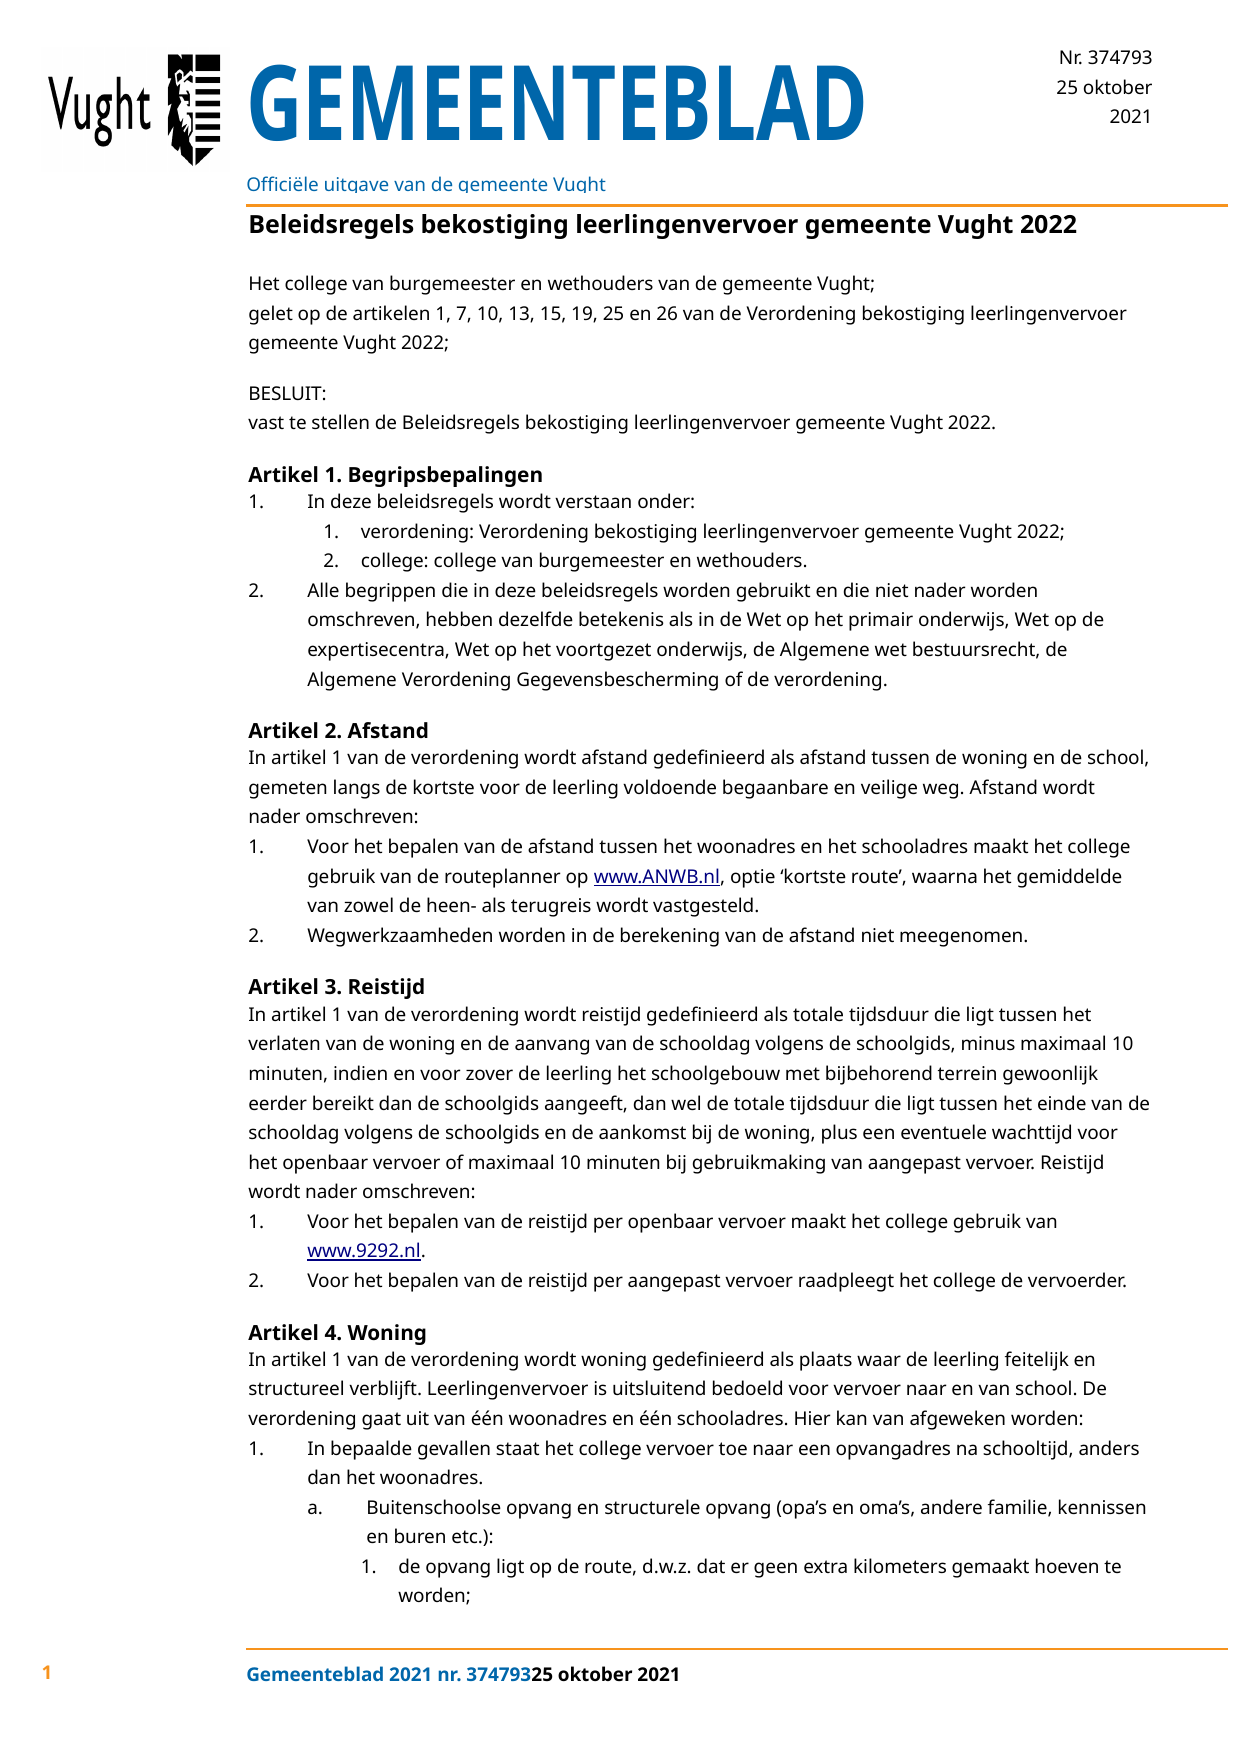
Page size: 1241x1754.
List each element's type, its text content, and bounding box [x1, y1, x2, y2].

list Voor het bepalen van de reistijd per aangepast vervoer raadpleegt het college de vervoerder. [248, 1267, 1152, 1293]
list Voor het bepalen van de afstand tussen het woonadres en het schooladres maakt het college gebruik van de routeplanner op www.ANWB.nl, optie ‘kortste route’, waarna het gemiddelde van zowel de heen- als terugreis wordt vastgesteld. [248, 833, 1152, 918]
text Artikel 4. Woning [248, 1318, 1152, 1346]
list Buitenschoolse opvang en structurele opvang (opa’s en oma’s, andere familie, kennissen en buren etc.): [307, 1494, 1152, 1549]
list de opvang ligt op de route, d.w.z. dat er geen extra kilometers gemaakt hoeven te worden; [361, 1553, 1152, 1608]
text Beleidsregels bekostiging leerlingenvervoer gemeente Vught 2022 [248, 207, 1152, 241]
list Alle begrippen die in deze beleidsregels worden gebruikt en die niet nader worden omschreven, hebben dezelfde betekenis als in de Wet op het primair onderwijs, Wet op de expertisecentra, Wet op het voortgezet onderwijs, de Algemene wet bestuursrecht, de Algemene Verordening Gegevensbescherming of de verordening. [248, 577, 1152, 691]
list verordening: Verordening bekostiging leerlingenvervoer gemeente Vught 2022; [323, 518, 1152, 543]
text BESLUIT: [248, 380, 1152, 406]
list In bepaalde gevallen staat het college vervoer toe naar een opvangadres na schooltijd, anders dan het woonadres. [248, 1435, 1152, 1490]
list college: college van burgemeester en wethouders. [323, 547, 1152, 573]
text Het college van burgemeester en wethouders van de gemeente Vught; [248, 270, 1152, 296]
text gelet op de artikelen 1, 7, 10, 13, 15, 19, 25 en 26 van de Verordening bekostiging leerlingenvervoer gemeente Vught 2022; [248, 300, 1152, 355]
text vast te stellen de Beleidsregels bekostiging leerlingenvervoer gemeente Vught 2022. [248, 409, 1152, 435]
list Wegwerkzaamheden worden in de berekening van de afstand niet meegenomen. [248, 922, 1152, 948]
text In artikel 1 van de verordening wordt reistijd gedefinieerd als totale tijdsduur die ligt tussen het verlaten van de woning en de aanvang van de schooldag volgens de schoolgids, minus maximaal 10 minuten, indien en voor zover de leerling het schoolgebouw met bijbehorend terrein gewoonlijk eerder bereikt dan de schoolgids aangeeft, dan wel de totale tijdsduur die ligt tussen het einde van de schooldag volgens de schoolgids en de aankomst bij de woning, plus een eventuele wachttijd voor het openbaar vervoer of maximaal 10 minuten bij gebruikmaking van aangepast vervoer. Reistijd wordt nader omschreven: [248, 1001, 1152, 1204]
text In artikel 1 van de verordening wordt afstand gedefinieerd als afstand tussen de woning en de school, gemeten langs de kortste voor de leerling voldoende begaanbare en veilige weg. Afstand wordt nader omschreven: [248, 744, 1152, 829]
list Voor het bepalen van de reistijd per openbaar vervoer maakt het college gebruik van www.9292.nl. [248, 1208, 1152, 1263]
text Artikel 2. Afstand [248, 716, 1152, 744]
text Artikel 3. Reistijd [248, 972, 1152, 1001]
picture [41, 47, 231, 172]
text Artikel 1. Begripsbepalingen [248, 460, 1152, 488]
list In deze beleidsregels wordt verstaan onder: [248, 488, 1152, 514]
text In artikel 1 van de verordening wordt woning gedefinieerd als plaats waar de leerling feitelijk en structureel verblijft. Leerlingenvervoer is uitsluitend bedoeld voor vervoer naar en van school. De verordening gaat uit van één woonadres en één schooladres. Hier kan van afgeweken worden: [248, 1346, 1152, 1431]
